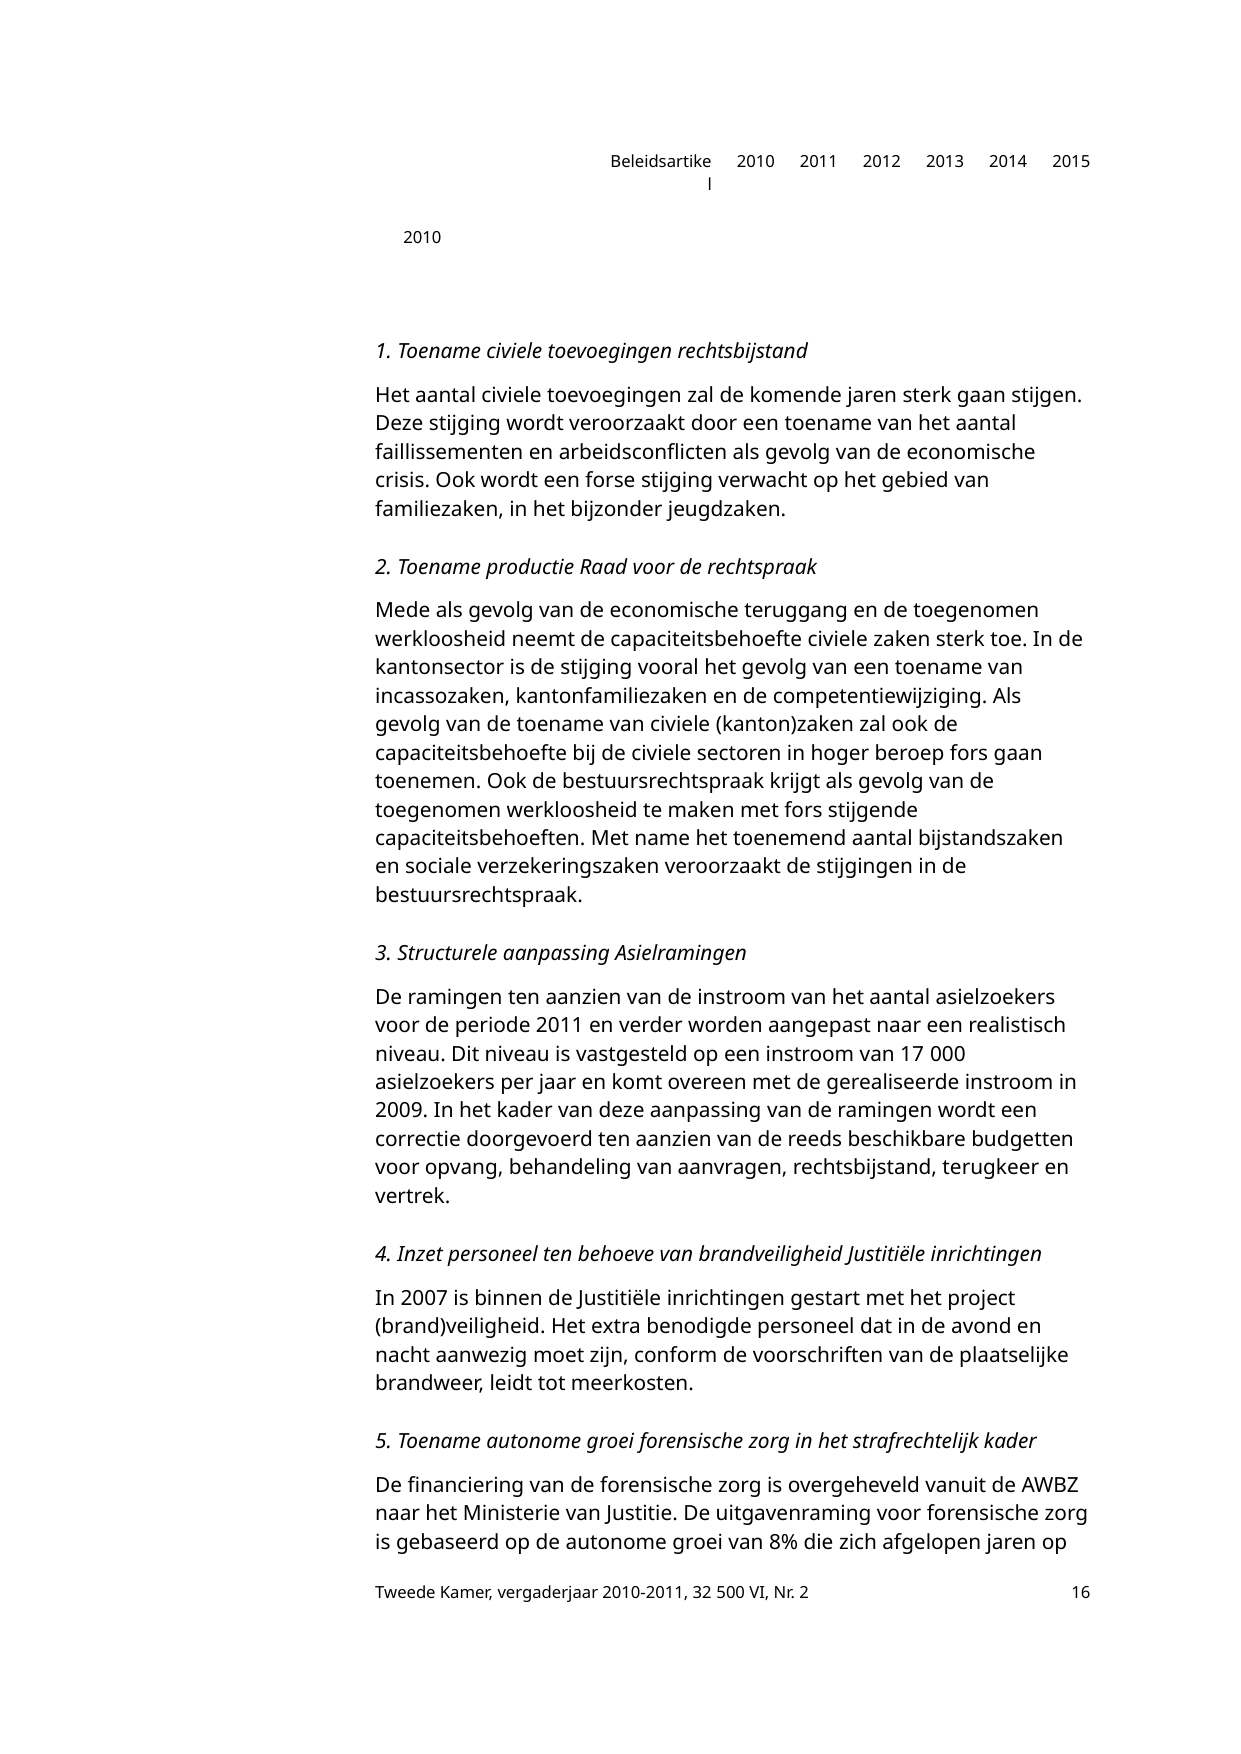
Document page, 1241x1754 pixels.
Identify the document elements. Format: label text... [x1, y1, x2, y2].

text Het aantal civiele toevoegingen zal de komende jaren sterk gaan stijgen. Deze stijging wordt veroorzaakt door een toename van het aantal faillissementen en arbeidsconflicten als gevolg van de economische crisis. Ook wordt een forse stijging verwacht op het gebied van familiezaken, in het bijzonder jeugdzaken. [375, 380, 1090, 522]
table_cell [606, 225, 711, 278]
table_header 2012 [838, 150, 901, 225]
text De ramingen ten aanzien van de instroom van het aantal asielzoekers voor de periode 2011 en verder worden aangepast naar een realistisch niveau. Dit niveau is vastgesteld op een instroom van 17 000 asielzoekers per jaar en komt overeen met de gerealiseerde instroom in 2009. In het kader van deze aanpassing van de ramingen wordt een correctie doorgevoerd ten aanzien van de reeds beschikbare budgetten voor opvang, behandeling van aanvragen, rechtsbijstand, terugkeer en vertrek. [375, 982, 1090, 1209]
table_cell [375, 225, 403, 278]
text 1. Toename civiele toevoegingen rechtsbijstand [375, 337, 1090, 365]
table_cell [1027, 225, 1090, 278]
table_header 2015 [1027, 150, 1090, 225]
text In 2007 is binnen de Justitiële inrichtingen gestart met het project (brand)veiligheid. Het extra benodigde personeel dat in de avond en nacht aanwezig moet zijn, conform de voorschriften van de plaatselijke brandweer, leidt tot meerkosten. [375, 1283, 1090, 1397]
table_cell [838, 225, 901, 278]
table_header 2014 [964, 150, 1027, 225]
text 3. Structurele aanpassing Asielramingen [375, 938, 1090, 967]
table_header 2013 [901, 150, 964, 225]
table_header Beleidsartikel [606, 150, 711, 225]
text 5. Toename autonome groei forensische zorg in het strafrechtelijk kader [375, 1427, 1090, 1455]
table_header 2011 [775, 150, 838, 225]
table_cell [964, 225, 1027, 278]
text Mede als gevolg van de economische teruggang en de toegenomen werkloosheid neemt de capaciteitsbehoefte civiele zaken sterk toe. In de kantonsector is de stijging vooral het gevolg van een toename van incassozaken, kantonfamiliezaken en de competentiewijziging. Als gevolg van de toename van civiele (kanton)zaken zal ook de capaciteitsbehoefte bij de civiele sectoren in hoger beroep fors gaan toenemen. Ook de bestuursrechtspraak krijgt als gevolg van de toegenomen werkloosheid te maken met fors stijgende capaciteitsbehoeften. Met name het toenemend aantal bijstandszaken en sociale verzekeringszaken veroorzaakt de stijgingen in de bestuursrechtspraak. [375, 596, 1090, 908]
table_header [375, 150, 606, 225]
table_header 2010 [711, 150, 774, 225]
table_cell [711, 225, 774, 278]
text 4. Inzet personeel ten behoeve van brandveiligheid Justitiële inrichtingen [375, 1239, 1090, 1268]
text 2. Toename productie Raad voor de rechtspraak [375, 552, 1090, 581]
table_cell [775, 225, 838, 278]
text De financiering van de forensische zorg is overgeheveld vanuit de AWBZ naar het Ministerie van Justitie. De uitgavenraming voor forensische zorg is gebaseerd op de autonome groei van 8% die zich afgelopen jaren op [375, 1470, 1090, 1555]
table_cell 2010 [403, 225, 606, 278]
table_cell [901, 225, 964, 278]
